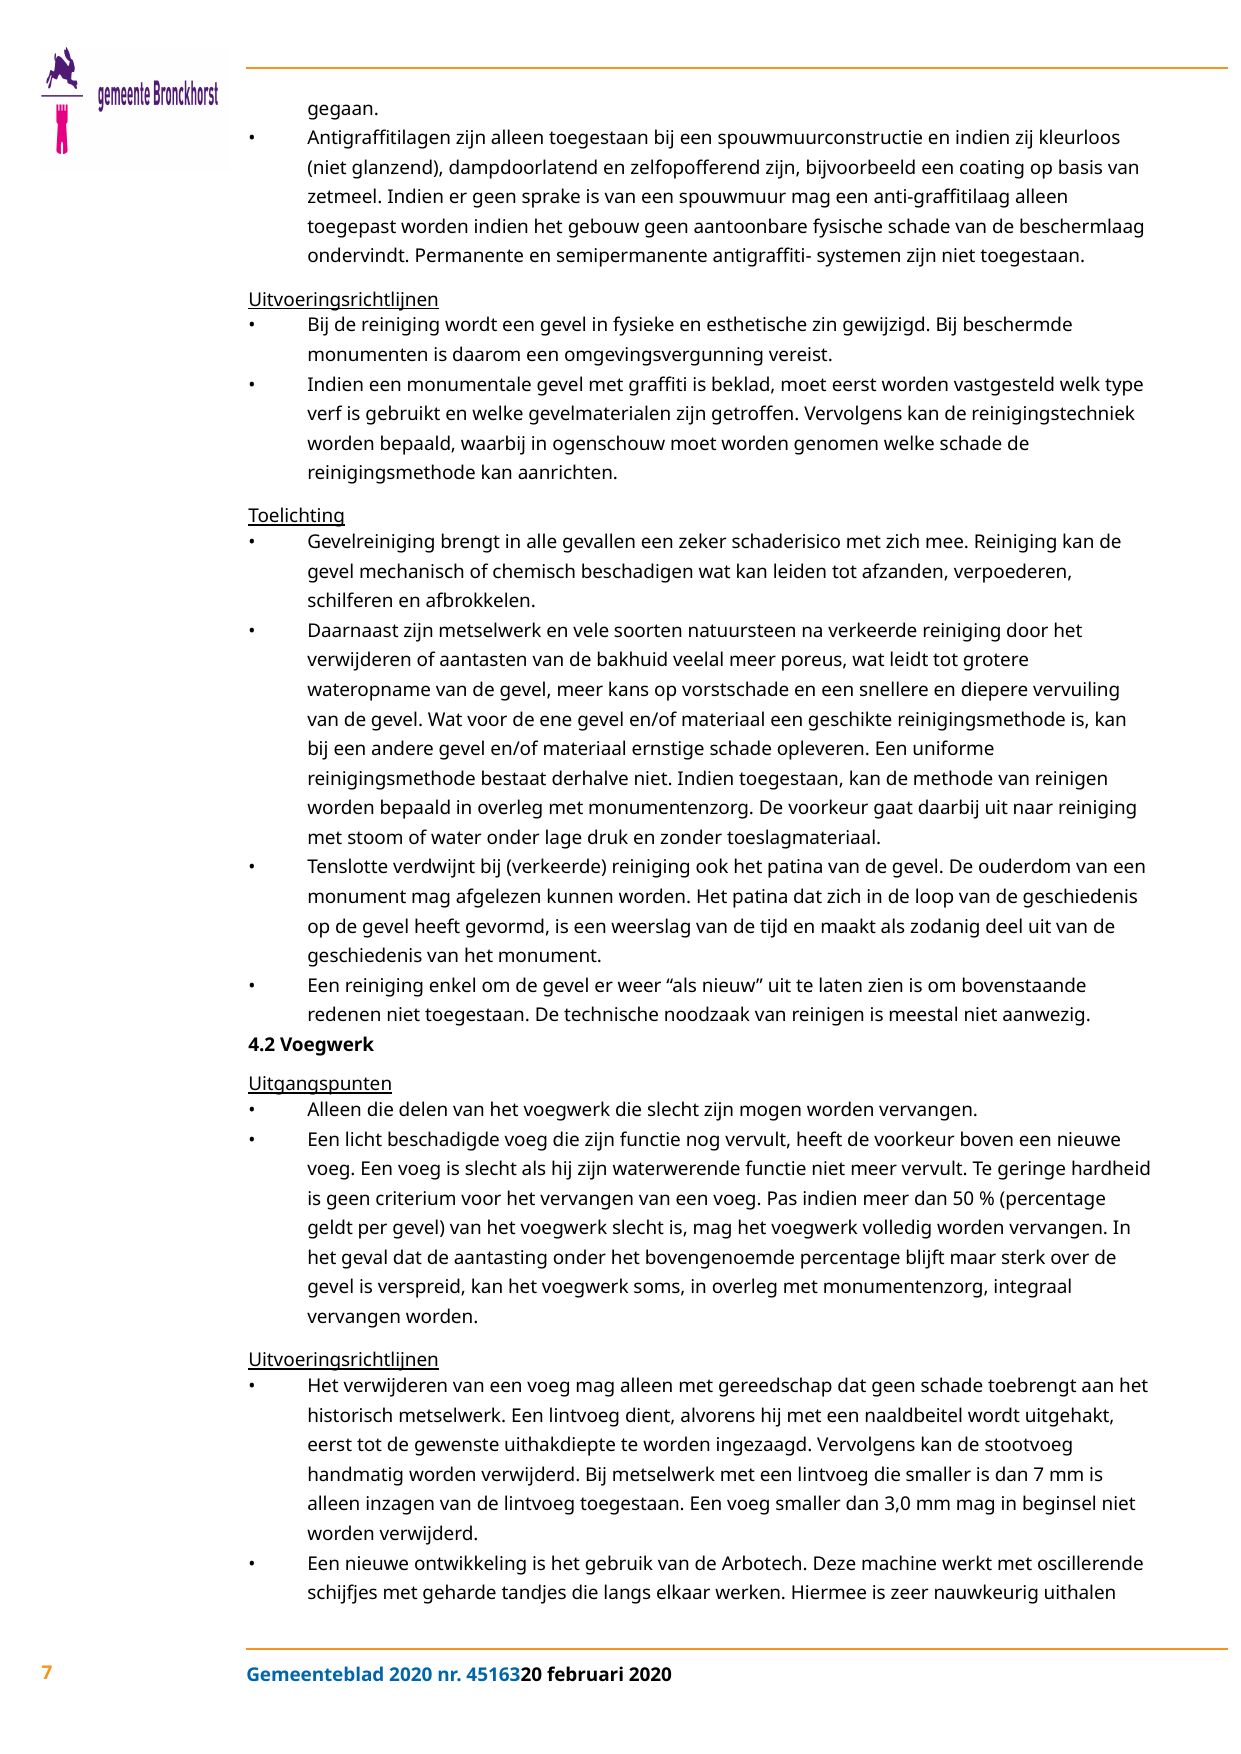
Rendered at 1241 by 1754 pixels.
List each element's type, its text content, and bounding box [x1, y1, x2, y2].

list Indien een monumentale gevel met graffiti is beklad, moet eerst worden vastgesteld welk type verf is gebruikt en welke gevelmaterialen zijn getroffen. Vervolgens kan de reinigingstechniek worden bepaald, waarbij in ogenschouw moet worden genomen welke schade de reinigingsmethode kan aanrichten. [248, 371, 1152, 485]
list Bij de reiniging wordt een gevel in fysieke en esthetische zin gewijzigd. Bij beschermde monumenten is daarom een omgevingsvergunning vereist. [248, 312, 1152, 367]
text Uitgangspunten [248, 1071, 1152, 1096]
picture [41, 47, 231, 172]
list Het verwijderen van een voeg mag alleen met gereedschap dat geen schade toebrengt aan het historisch metselwerk. Een lintvoeg dient, alvorens hij met een naaldbeitel wordt uitgehakt, eerst tot de gewenste uithakdiepte te worden ingezaagd. Vervolgens kan de stootvoeg handmatig worden verwijderd. Bij metselwerk met een lintvoeg die smaller is dan 7 mm is alleen inzagen van de lintvoeg toegestaan. Een voeg smaller dan 3,0 mm mag in beginsel niet worden verwijderd. [248, 1372, 1152, 1546]
list Alleen die delen van het voegwerk die slecht zijn mogen worden vervangen. [248, 1096, 1152, 1122]
list Tenslotte verdwijnt bij (verkeerde) reiniging ook het patina van de gevel. De ouderdom van een monument mag afgelezen kunnen worden. Het patina dat zich in de loop van de geschiedenis op de gevel heeft gevormd, is een weerslag van de tijd en maakt als zodanig deel uit van de geschiedenis van het monument. [248, 854, 1152, 968]
list Daarnaast zijn metselwerk en vele soorten natuursteen na verkeerde reiniging door het verwijderen of aantasten van de bakhuid veelal meer poreus, wat leidt tot grotere wateropname van de gevel, meer kans op vorstschade en een snellere en diepere vervuiling van de gevel. Wat voor de ene gevel en/of materiaal een geschikte reinigingsmethode is, kan bij een andere gevel en/of materiaal ernstige schade opleveren. Een uniforme reinigingsmethode bestaat derhalve niet. Indien toegestaan, kan de methode van reinigen worden bepaald in overleg met monumentenzorg. De voorkeur gaat daarbij uit naar reiniging met stoom of water onder lage druk en zonder toeslagmateriaal. [248, 617, 1152, 850]
text 4.2 Voegwerk [248, 1031, 1152, 1057]
list Gevelreiniging brengt in alle gevallen een zeker schaderisico met zich mee. Reiniging kan de gevel mechanisch of chemisch beschadigen wat kan leiden tot afzanden, verpoederen, schilferen en afbrokkelen. [248, 528, 1152, 613]
text Uitvoeringsrichtlijnen [248, 1346, 1152, 1372]
list Antigraffitilagen zijn alleen toegestaan bij een spouwmuurconstructie en indien zij kleurloos (niet glanzend), dampdoorlatend en zelfopofferend zijn, bijvoorbeeld een coating op basis van zetmeel. Indien er geen sprake is van een spouwmuur mag een anti-graffitilaag alleen toegepast worden indien het gebouw geen aantoonbare fysische schade van de beschermlaag ondervindt. Permanente en semipermanente antigraffiti- systemen zijn niet toegestaan. [248, 124, 1152, 268]
list Een reiniging enkel om de gevel er weer “als nieuw” uit te laten zien is om bovenstaande redenen niet toegestaan. De technische noodzaak van reinigen is meestal niet aanwezig. [248, 972, 1152, 1027]
list Een nieuwe ontwikkeling is het gebruik van de Arbotech. Deze machine werkt met oscillerende schijfjes met geharde tandjes die langs elkaar werken. Hiermee is zeer nauwkeurig uithalen [248, 1550, 1152, 1605]
text Toelichting [248, 503, 1152, 528]
text Uitvoeringsrichtlijnen [248, 286, 1152, 312]
list Een licht beschadigde voeg die zijn functie nog vervult, heeft de voorkeur boven een nieuwe voeg. Een voeg is slecht als hij zijn waterwerende functie niet meer vervult. Te geringe hardheid is geen criterium voor het vervangen van een voeg. Pas indien meer dan 50 % (percentage geldt per gevel) van het voegwerk slecht is, mag het voegwerk volledig worden vervangen. In het geval dat de aantasting onder het bovengenoemde percentage blijft maar sterk over de gevel is verspreid, kan het voegwerk soms, in overleg met monumentenzorg, integraal vervangen worden. [248, 1126, 1152, 1329]
list gegaan. [248, 95, 1152, 121]
